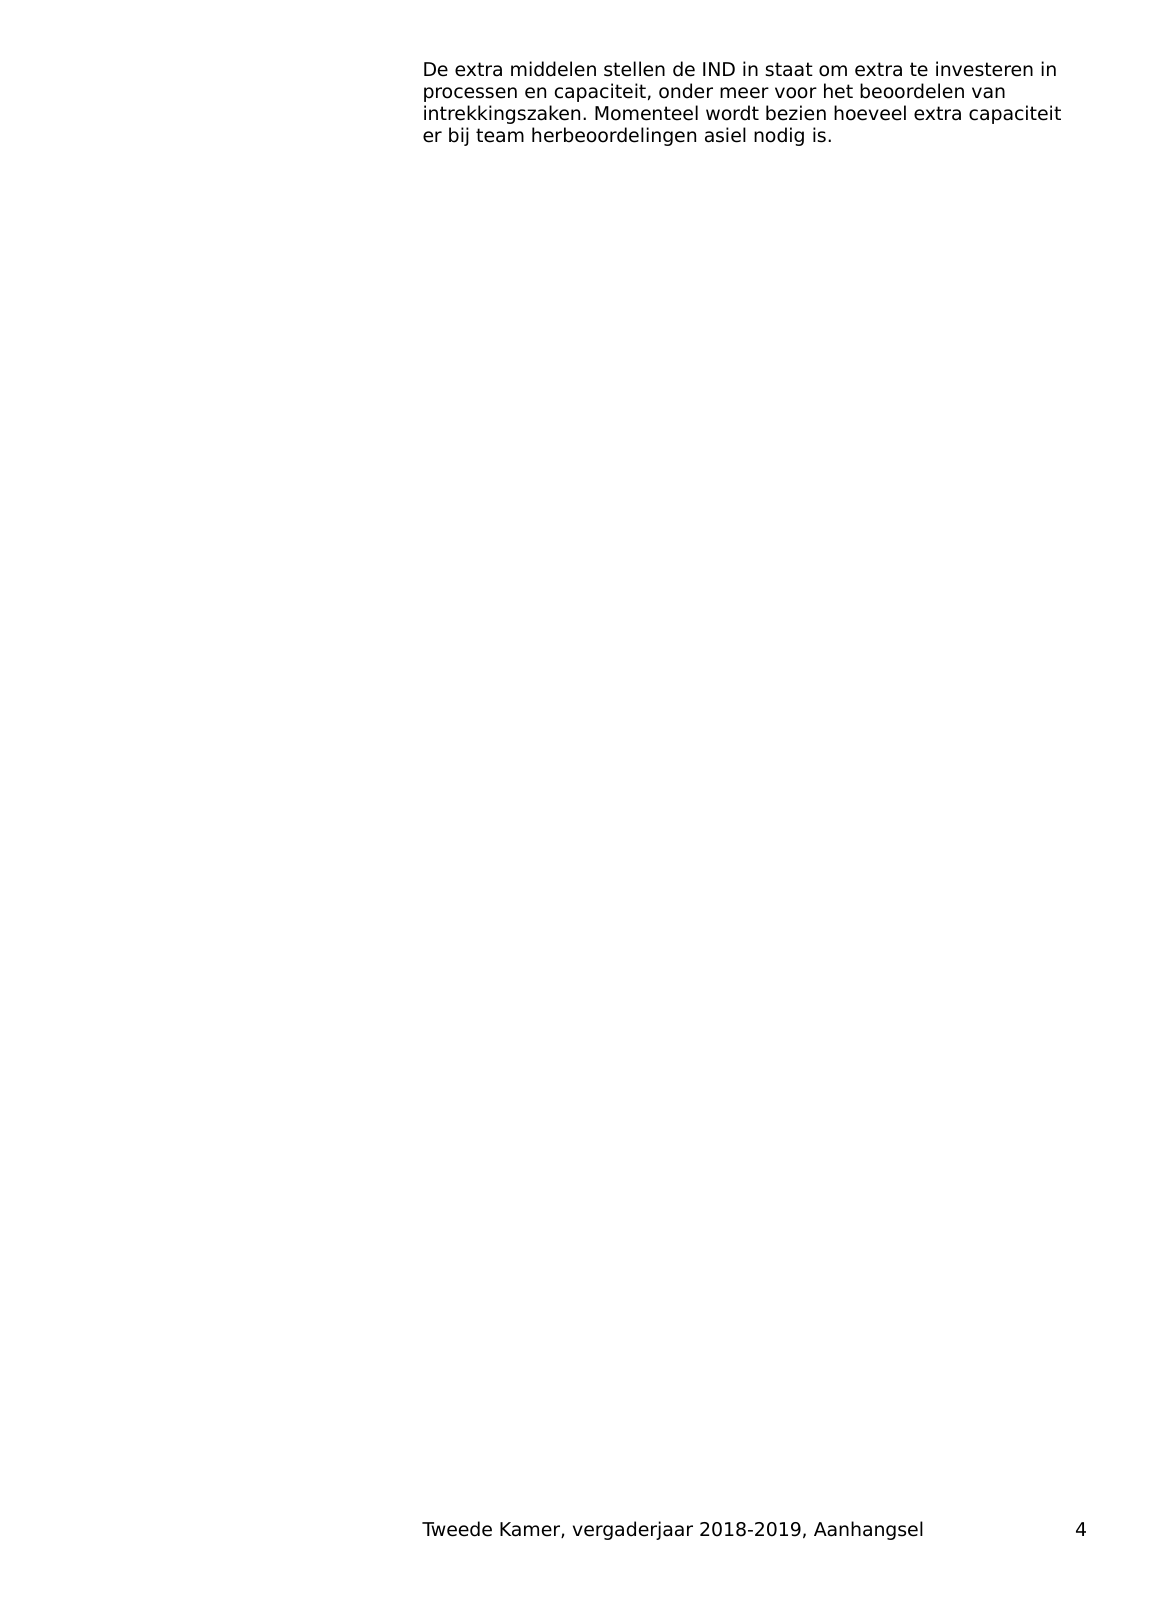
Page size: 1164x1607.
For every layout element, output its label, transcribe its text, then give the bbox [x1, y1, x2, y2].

text De extra middelen stellen de IND in staat om extra te investeren in processen en capaciteit, onder meer voor het beoordelen van intrekkingszaken. Momenteel wordt bezien hoeveel extra capaciteit er bij team herbeoordelingen asiel nodig is. [422, 59, 1087, 147]
